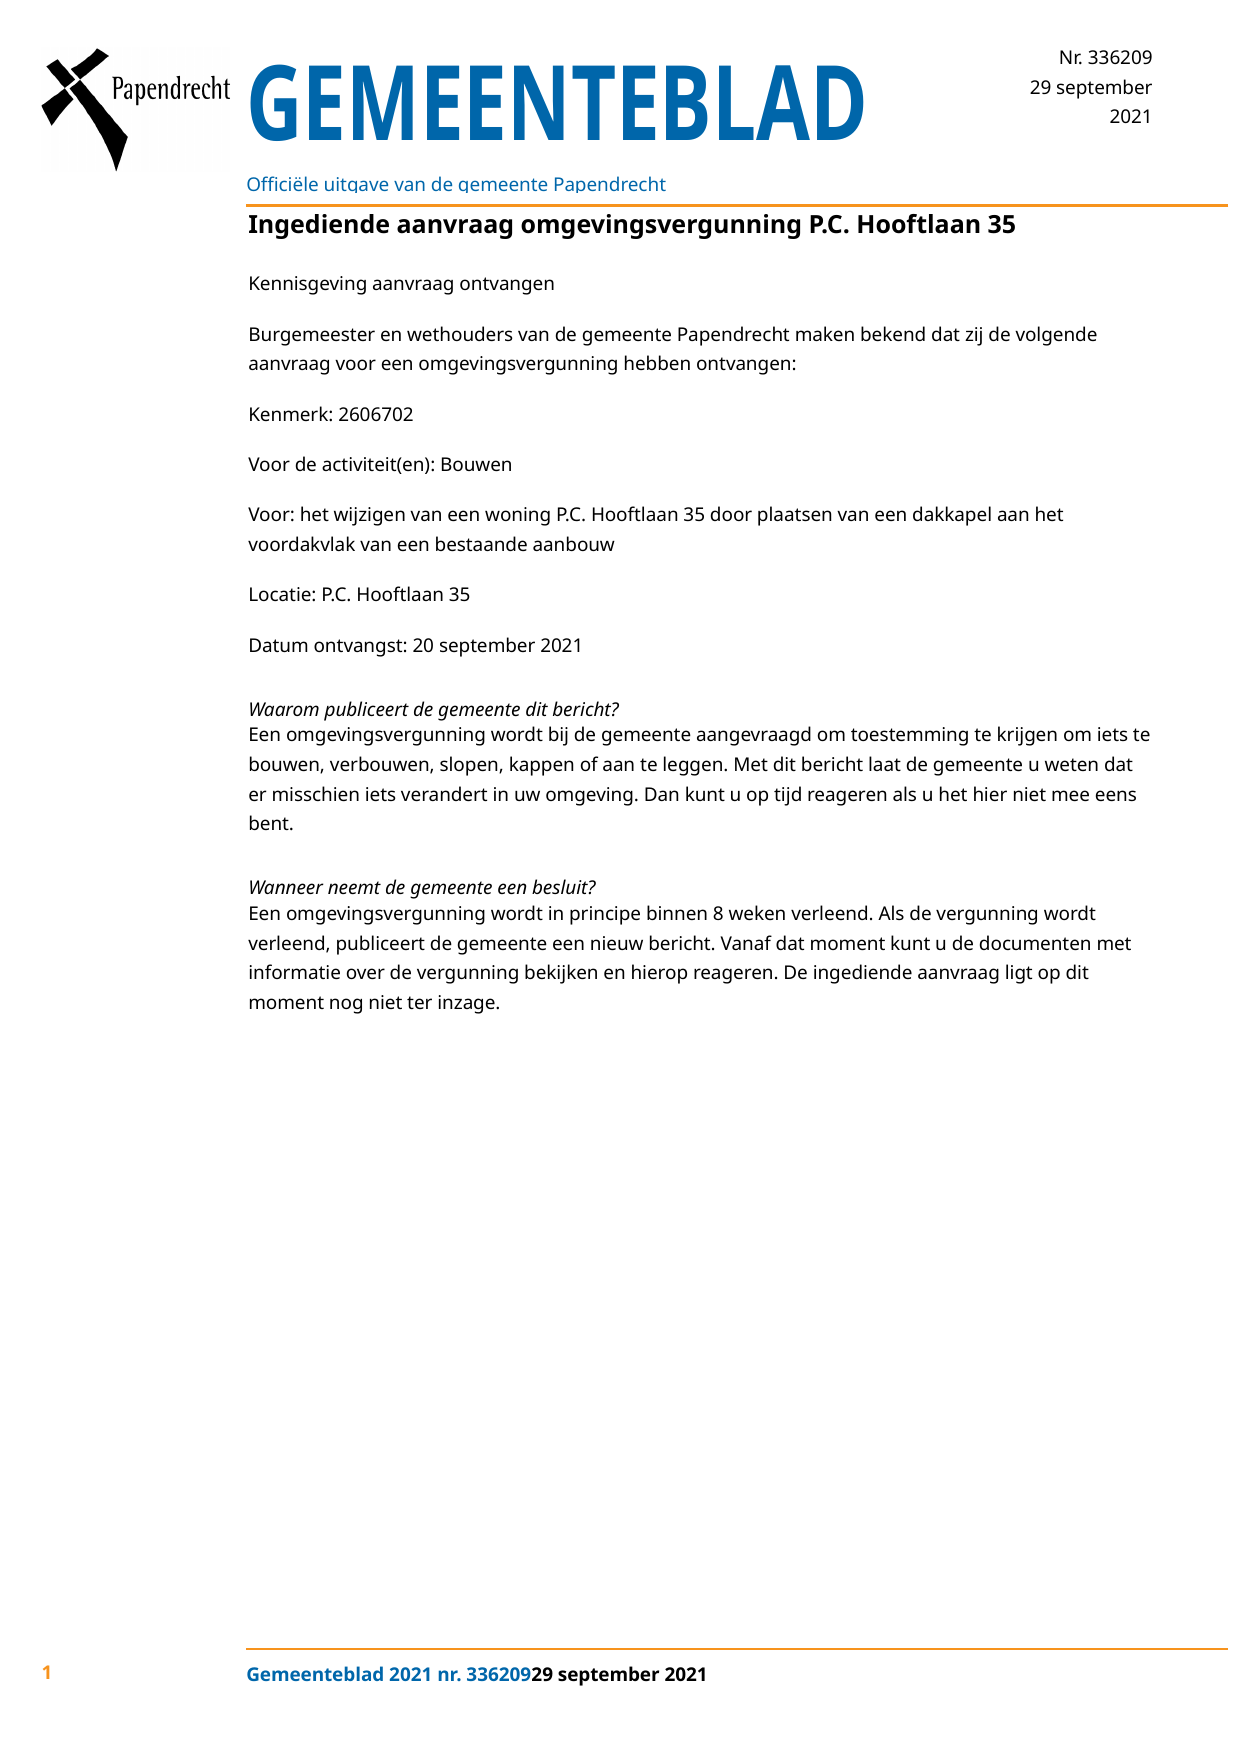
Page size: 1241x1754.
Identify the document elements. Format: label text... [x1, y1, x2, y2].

text Wanneer neemt de gemeente een besluit? [248, 874, 1152, 900]
text Locatie: P.C. Hooftlaan 35 [248, 582, 1152, 607]
text Kenmerk: 2606702 [248, 401, 1152, 426]
text Waarom publiceert de gemeente dit bericht? [248, 696, 1152, 722]
text Een omgevingsvergunning wordt in principe binnen 8 weken verleend. Als de vergunning wordt verleend, publiceert de gemeente een nieuw bericht. Vanaf dat moment kunt u de documenten met informatie over de vergunning bekijken en hierop reageren. De ingediende aanvraag ligt op dit moment nog niet ter inzage. [248, 900, 1152, 1014]
picture [41, 47, 231, 172]
text Datum ontvangst: 20 september 2021 [248, 632, 1152, 658]
text Voor de activiteit(en): Bouwen [248, 451, 1152, 477]
text Ingediende aanvraag omgevingsvergunning P.C. Hooftlaan 35 [248, 207, 1152, 241]
text Voor: het wijzigen van een woning P.C. Hooftlaan 35 door plaatsen van een dakkapel aan het voordakvlak van een bestaande aanbouw [248, 502, 1152, 557]
text Kennisgeving aanvraag ontvangen [248, 270, 1152, 296]
text Burgemeester en wethouders van de gemeente Papendrecht maken bekend dat zij de volgende aanvraag voor een omgevingsvergunning hebben ontvangen: [248, 321, 1152, 376]
text Een omgevingsvergunning wordt bij de gemeente aangevraagd om toestemming te krijgen om iets te bouwen, verbouwen, slopen, kappen of aan te leggen. Met dit bericht laat de gemeente u weten dat er misschien iets verandert in uw omgeving. Dan kunt u op tijd reageren als u het hier niet mee eens bent. [248, 722, 1152, 836]
